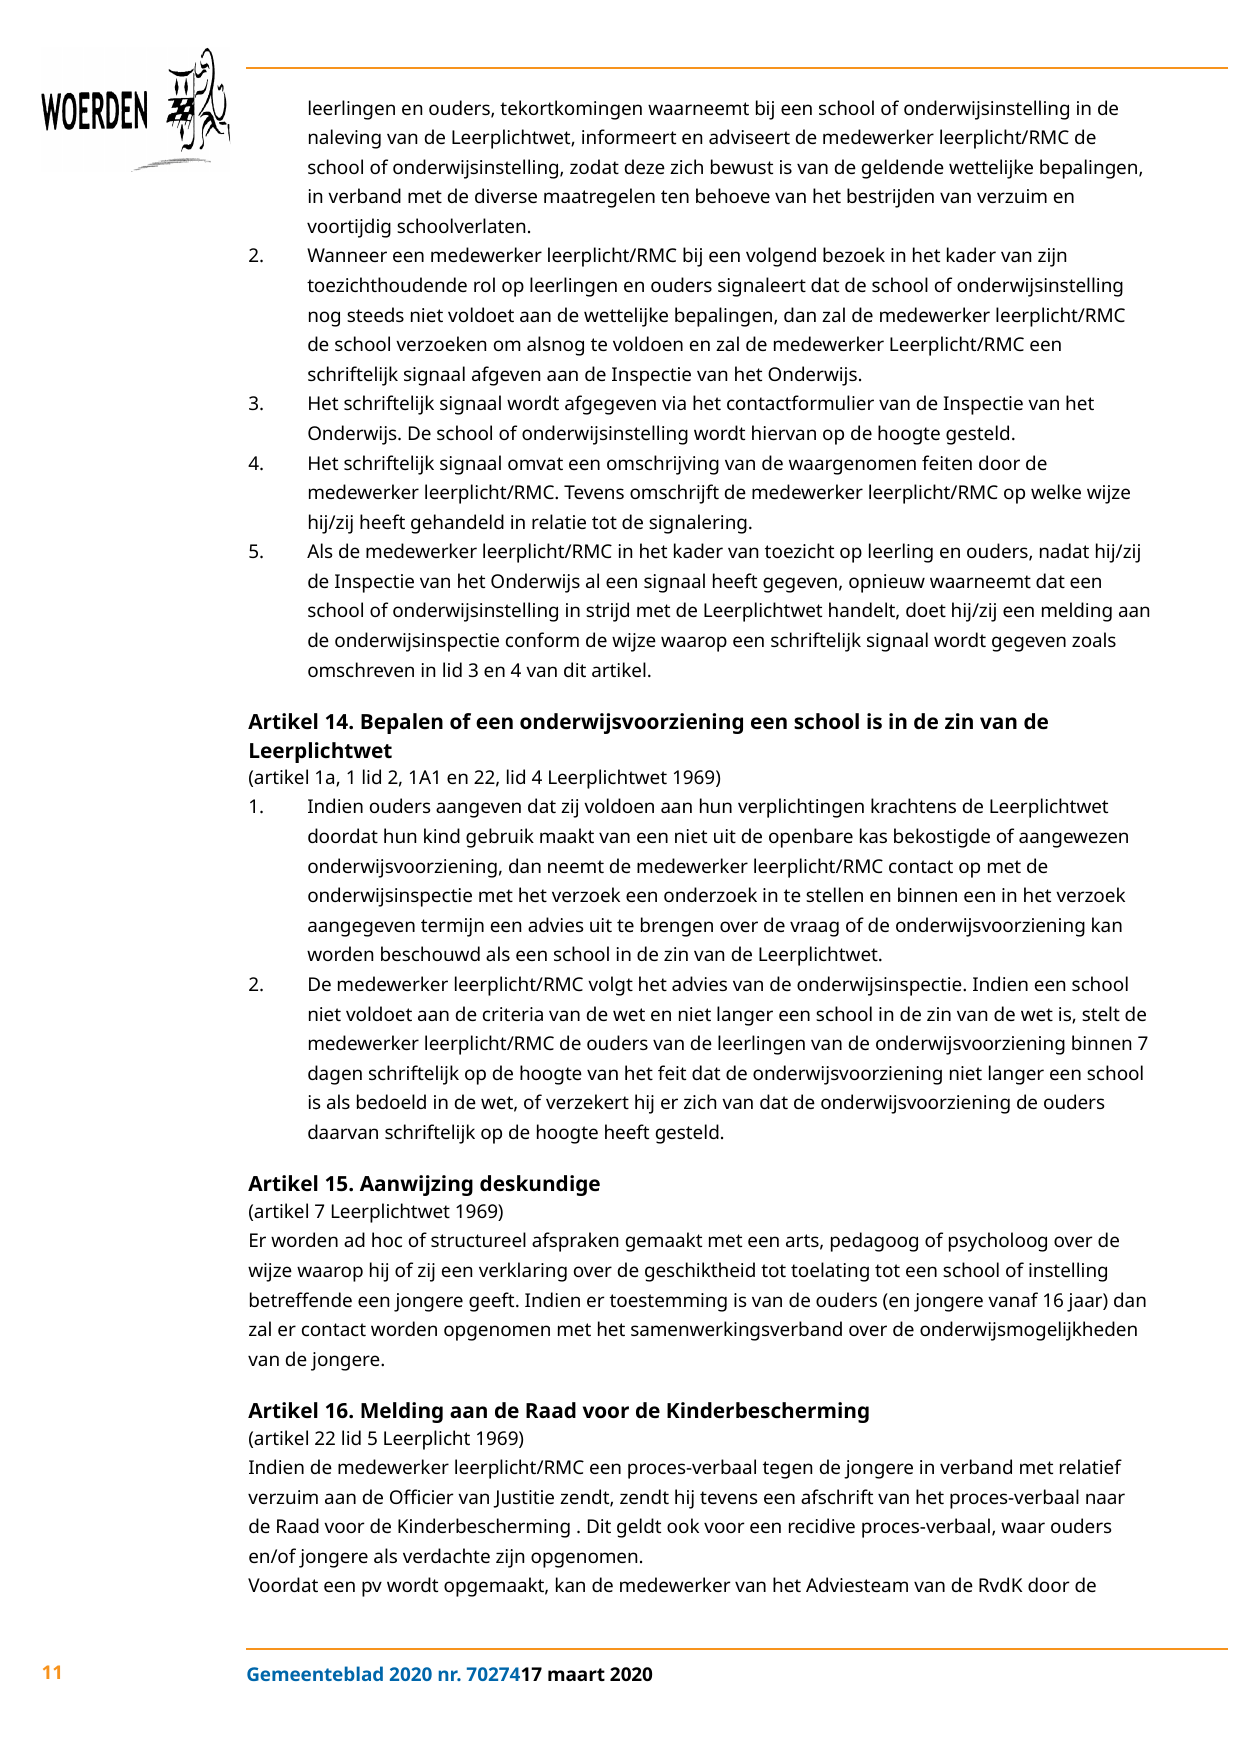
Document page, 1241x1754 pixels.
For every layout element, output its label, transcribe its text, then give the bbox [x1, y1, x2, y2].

list leerlingen en ouders, tekortkomingen waarneemt bij een school of onderwijsinstelling in de naleving van de Leerplichtwet, informeert en adviseert de medewerker leerplicht/RMC de school of onderwijsinstelling, zodat deze zich bewust is van de geldende wettelijke bepalingen, in verband met de diverse maatregelen ten behoeve van het bestrijden van verzuim en voortijdig schoolverlaten. [248, 95, 1152, 239]
text Indien de medewerker leerplicht/RMC een proces-verbaal tegen de jongere in verband met relatief verzuim aan de Officier van Justitie zendt, zendt hij tevens een afschrift van het proces-verbaal naar de Raad voor de Kinderbescherming . Dit geldt ook voor een recidive proces-verbaal, waar ouders en/of jongere als verdachte zijn opgenomen. [248, 1454, 1152, 1569]
list Als de medewerker leerplicht/RMC in het kader van toezicht op leerling en ouders, nadat hij/zij de Inspectie van het Onderwijs al een signaal heeft gegeven, opnieuw waarneemt dat een school of onderwijsinstelling in strijd met de Leerplichtwet handelt, doet hij/zij een melding aan de onderwijsinspectie conform de wijze waarop een schriftelijk signaal wordt gegeven zoals omschreven in lid 3 en 4 van dit artikel. [248, 538, 1152, 683]
list Het schriftelijk signaal wordt afgegeven via het contactformulier van de Inspectie van het Onderwijs. De school of onderwijsinstelling wordt hiervan op de hoogte gesteld. [248, 391, 1152, 446]
text (artikel 22 lid 5 Leerplicht 1969) [248, 1425, 1152, 1451]
text (artikel 1a, 1 lid 2, 1A1 en 22, lid 4 Leerplichtwet 1969) [248, 764, 1152, 790]
text Voordat een pv wordt opgemaakt, kan de medewerker van het Adviesteam van de RvdK door de [248, 1573, 1152, 1598]
text Artikel 14. Bepalen of een onderwijsvoorziening een school is in de zin van de Leerplichtwet [248, 707, 1152, 764]
list Indien ouders aangeven dat zij voldoen aan hun verplichtingen krachtens de Leerplichtwet doordat hun kind gebruik maakt van een niet uit de openbare kas bekostigde of aangewezen onderwijsvoorziening, dan neemt de medewerker leerplicht/RMC contact op met de onderwijsinspectie met het verzoek een onderzoek in te stellen en binnen een in het verzoek aangegeven termijn een advies uit te brengen over de vraag of de onderwijsvoorziening kan worden beschouwd als een school in de zin van de Leerplichtwet. [248, 794, 1152, 967]
text (artikel 7 Leerplichtwet 1969) [248, 1198, 1152, 1224]
text Er worden ad hoc of structureel afspraken gemaakt met een arts, pedagoog of psycholoog over de wijze waarop hij of zij een verklaring over de geschiktheid tot toelating tot een school of instelling betreffende een jongere geeft. Indien er toestemming is van de ouders (en jongere vanaf 16 jaar) dan zal er contact worden opgenomen met het samenwerkingsverband over de onderwijsmogelijkheden van de jongere. [248, 1228, 1152, 1372]
picture [41, 47, 231, 172]
text Artikel 15. Aanwijzing deskundige [248, 1169, 1152, 1198]
list De medewerker leerplicht/RMC volgt het advies van de onderwijsinspectie. Indien een school niet voldoet aan de criteria van de wet en niet langer een school in de zin van de wet is, stelt de medewerker leerplicht/RMC de ouders van de leerlingen van de onderwijsvoorziening binnen 7 dagen schriftelijk op de hoogte van het feit dat de onderwijsvoorziening niet langer een school is als bedoeld in de wet, of verzekert hij er zich van dat de onderwijsvoorziening de ouders daarvan schriftelijk op de hoogte heeft gesteld. [248, 971, 1152, 1145]
list Wanneer een medewerker leerplicht/RMC bij een volgend bezoek in het kader van zijn toezichthoudende rol op leerlingen en ouders signaleert dat de school of onderwijsinstelling nog steeds niet voldoet aan de wettelijke bepalingen, dan zal de medewerker leerplicht/RMC de school verzoeken om alsnog te voldoen en zal de medewerker Leerplicht/RMC een schriftelijk signaal afgeven aan de Inspectie van het Onderwijs. [248, 243, 1152, 387]
text Artikel 16. Melding aan de Raad voor de Kinderbescherming [248, 1396, 1152, 1425]
list Het schriftelijk signaal omvat een omschrijving van de waargenomen feiten door de medewerker leerplicht/RMC. Tevens omschrijft de medewerker leerplicht/RMC op welke wijze hij/zij heeft gehandeld in relatie tot de signalering. [248, 450, 1152, 535]
